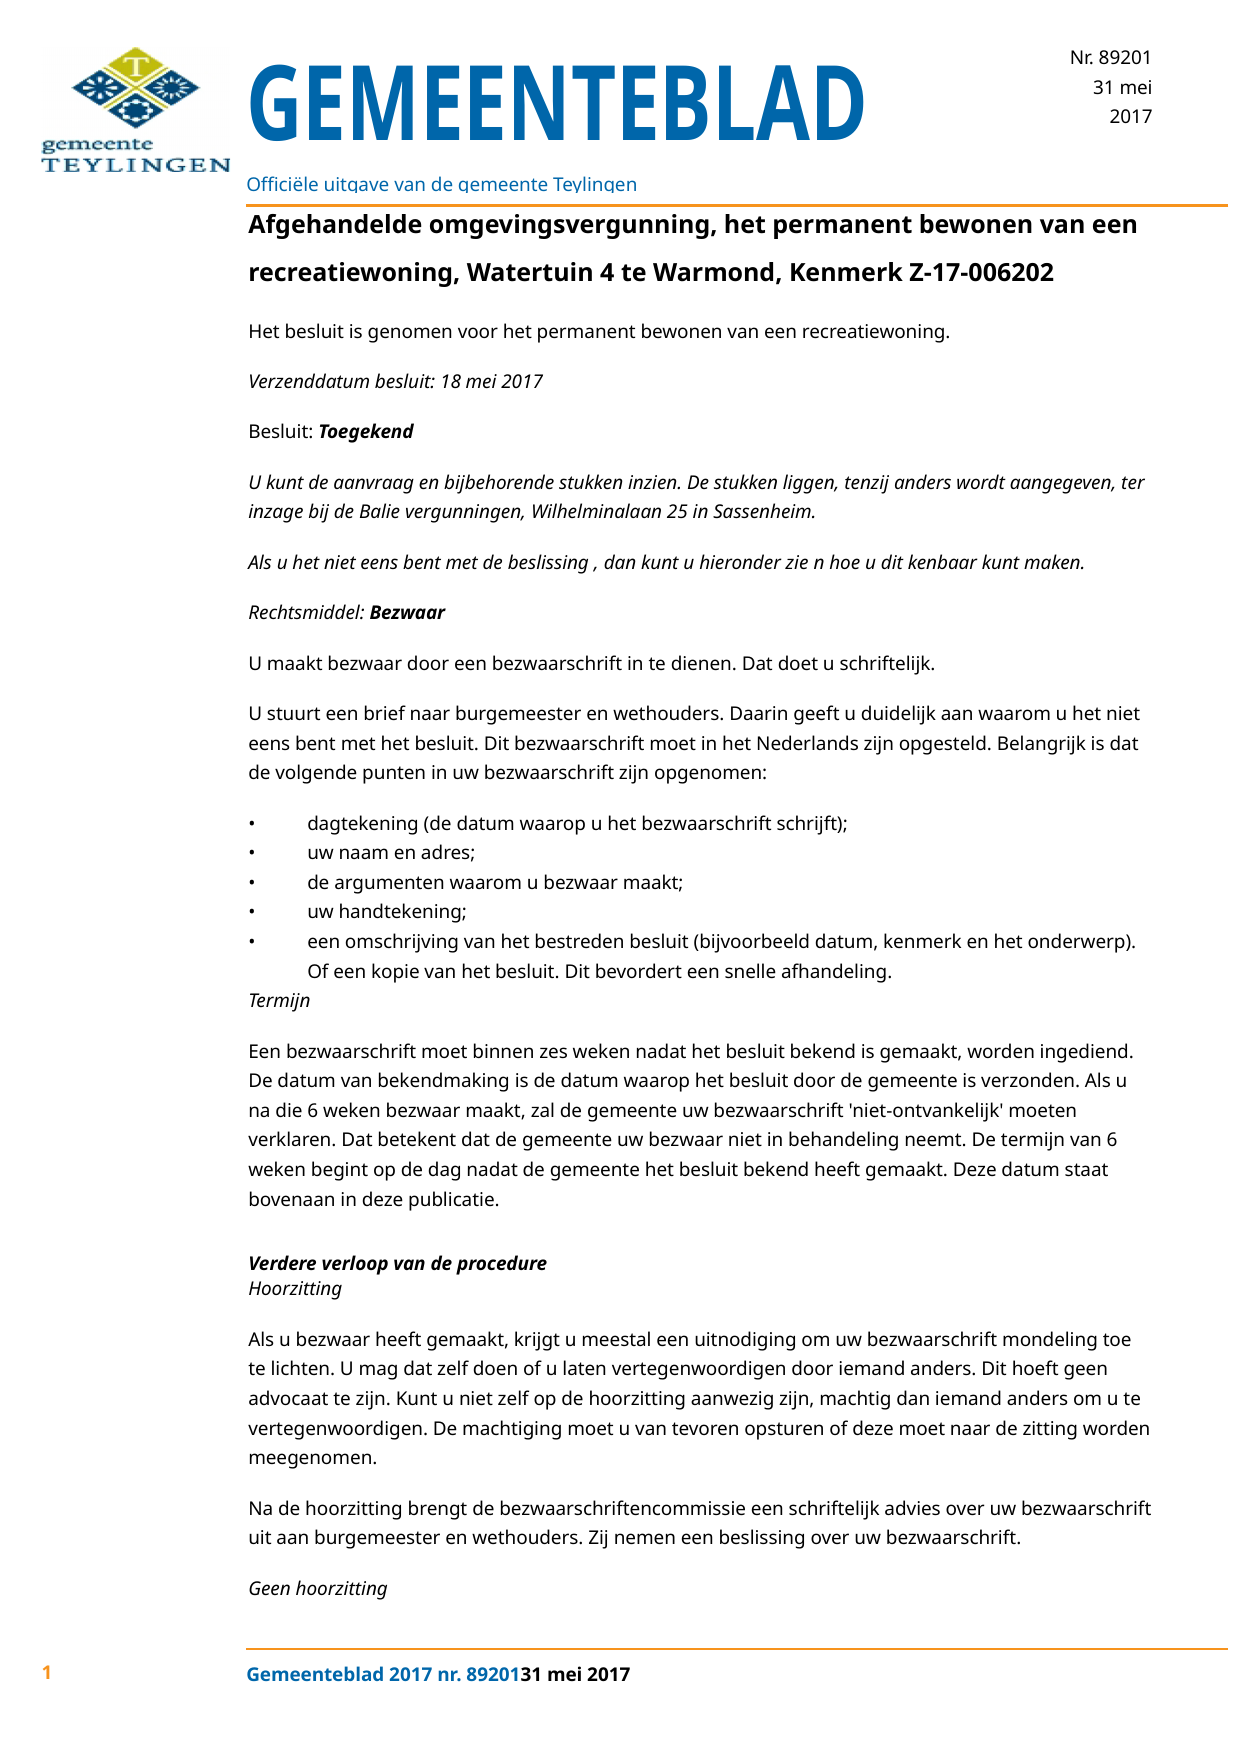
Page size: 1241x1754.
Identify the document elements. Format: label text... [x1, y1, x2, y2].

text Een bezwaarschrift moet binnen zes weken nadat het besluit bekend is gemaakt, worden ingediend. De datum van bekendmaking is de datum waarop het besluit door de gemeente is verzonden. Als u na die 6 weken bezwaar maakt, zal de gemeente uw bezwaarschrift 'niet-ontvankelijk' moeten verklaren. Dat betekent dat de gemeente uw bezwaar niet in behandeling neemt. De termijn van 6 weken begint op de dag nadat de gemeente het besluit bekend heeft gemaakt. Deze datum staat bovenaan in deze publicatie. [248, 1038, 1152, 1212]
list uw naam en adres; [248, 839, 1152, 865]
text Hoorzitting [248, 1276, 1152, 1301]
text Verdere verloop van de procedure [248, 1250, 1152, 1276]
text Als u het niet eens bent met de beslissing , dan kunt u hieronder zie n hoe u dit kenbaar kunt maken. [248, 549, 1152, 575]
text U kunt de aanvraag en bijbehorende stukken inzien. De stukken liggen, tenzij anders wordt aangegeven, ter inzage bij de Balie vergunningen, Wilhelminalaan 25 in Sassenheim. [248, 469, 1152, 524]
text Rechtsmiddel: Bezwaar [248, 599, 1152, 625]
picture [41, 47, 231, 172]
text Afgehandelde omgevingsvergunning, het permanent bewonen van een recreatiewoning, Watertuin 4 te Warmond, Kenmerk Z-17-006202 [248, 207, 1152, 288]
list dagtekening (de datum waarop u het bezwaarschrift schrijft); [248, 810, 1152, 836]
text Het besluit is genomen voor het permanent bewonen van een recreatiewoning. [248, 318, 1152, 344]
text U maakt bezwaar door een bezwaarschrift in te dienen. Dat doet u schriftelijk. [248, 650, 1152, 676]
list de argumenten waarom u bezwaar maakt; [248, 869, 1152, 895]
text Als u bezwaar heeft gemaakt, krijgt u meestal een uitnodiging om uw bezwaarschrift mondeling toe te lichten. U mag dat zelf doen of u laten vertegenwoordigen door iemand anders. Dit hoeft geen advocaat te zijn. Kunt u niet zelf op de hoorzitting aanwezig zijn, machtig dan iemand anders om u te vertegenwoordigen. De machtiging moet u van tevoren opsturen of deze moet naar de zitting worden meegenomen. [248, 1326, 1152, 1470]
text Verzenddatum besluit: 18 mei 2017 [248, 368, 1152, 394]
list een omschrijving van het bestreden besluit (bijvoorbeeld datum, kenmerk en het onderwerp). Of een kopie van het besluit. Dit bevordert een snelle afhandeling. [248, 928, 1152, 984]
text Termijn [248, 987, 1152, 1013]
list uw handtekening; [248, 899, 1152, 924]
text Geen hoorzitting [248, 1575, 1152, 1600]
text U stuurt een brief naar burgemeester en wethouders. Daarin geeft u duidelijk aan waarom u het niet eens bent met het besluit. Dit bezwaarschrift moet in het Nederlands zijn opgesteld. Belangrijk is dat de volgende punten in uw bezwaarschrift zijn opgenomen: [248, 700, 1152, 785]
text Na de hoorzitting brengt de bezwaarschriftencommissie een schriftelijk advies over uw bezwaarschrift uit aan burgemeester en wethouders. Zij nemen een beslissing over uw bezwaarschrift. [248, 1495, 1152, 1550]
text Besluit: Toegekend [248, 419, 1152, 444]
